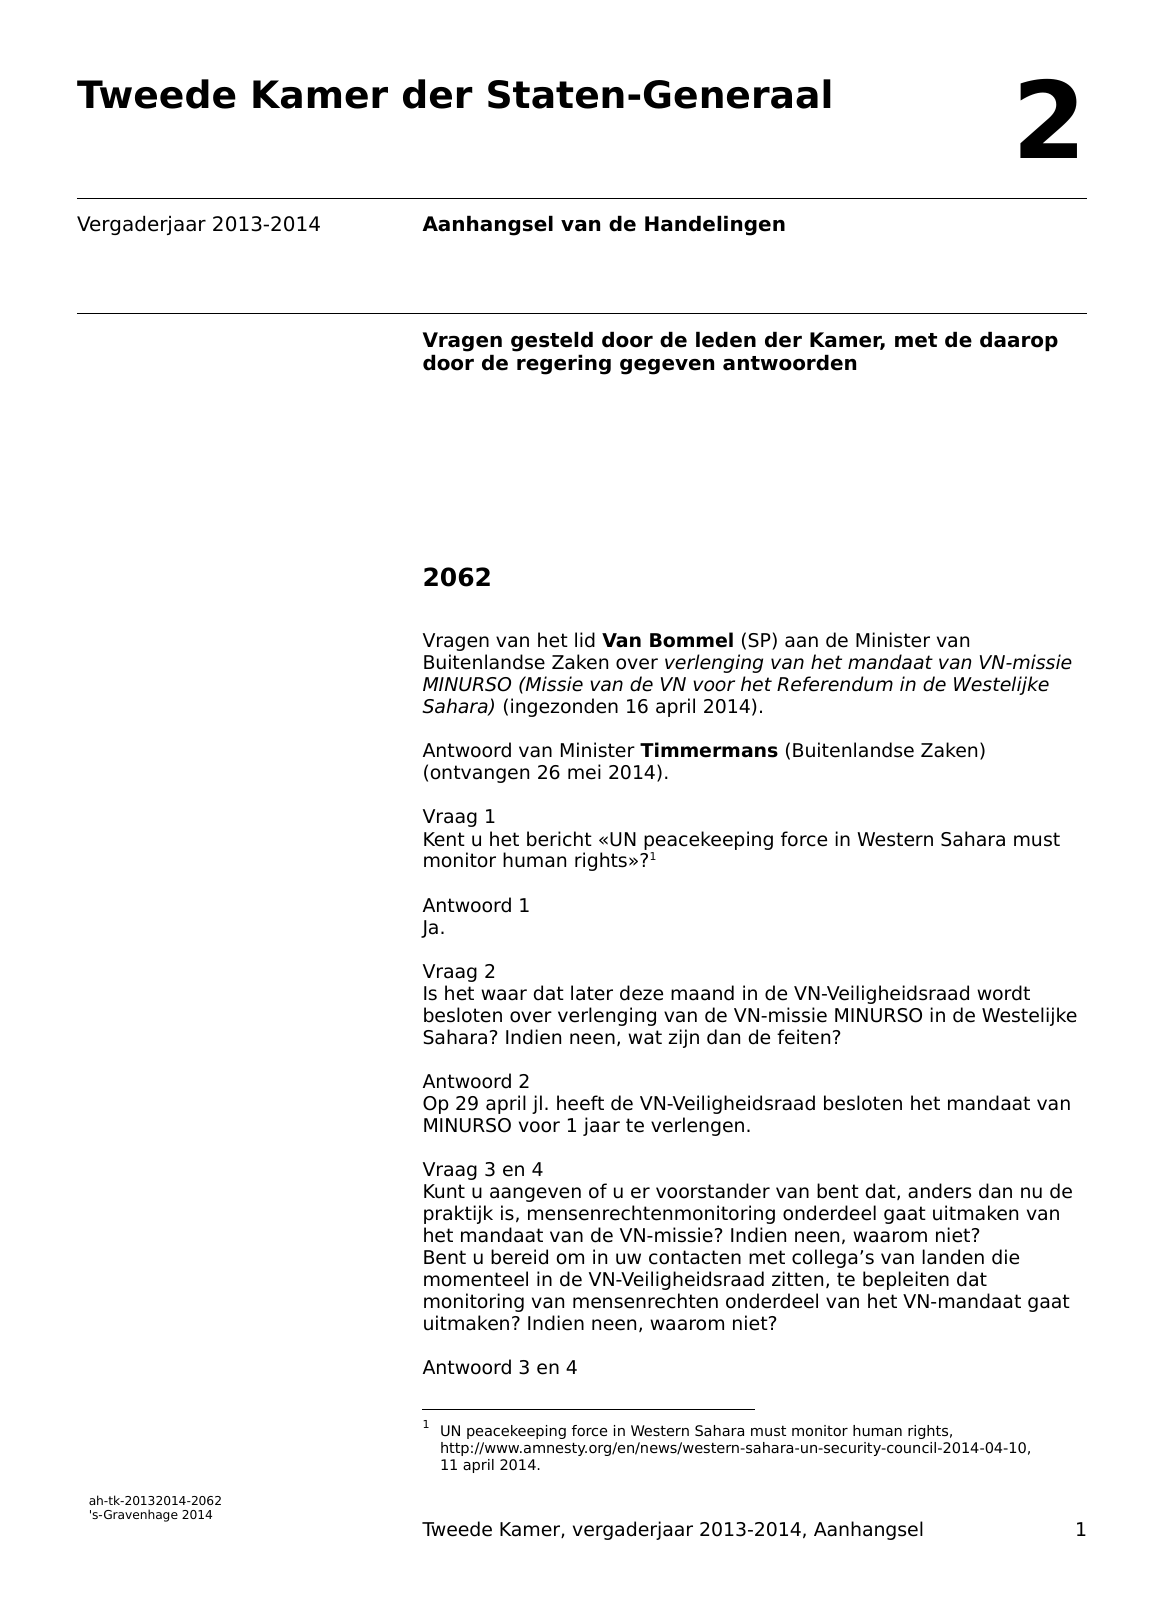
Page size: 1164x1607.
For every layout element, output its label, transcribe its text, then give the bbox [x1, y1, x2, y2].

table_cell Vragen gesteld door de leden der Kamer, met de daarop door de regering gegeven antwoorden [422, 314, 1087, 375]
text Vragen van het lid Van Bommel (SP) aan de Minister van Buitenlandse Zaken over verlenging van het mandaat van VN-missie MINURSO (Missie van de VN voor het Referendum in de Westelijke Sahara) (ingezonden 16 april 2014). [422, 630, 1087, 718]
text 2062 [422, 563, 1087, 592]
text Kunt u aangeven of u er voorstander van bent dat, anders dan nu de praktijk is, mensenrechtenmonitoring onderdeel gaat uitmaken van het mandaat van de VN-missie? Indien neen, waarom niet? [422, 1181, 1087, 1247]
text 's-Gravenhage 2014 [88, 1508, 323, 1522]
text Is het waar dat later deze maand in de VN-Veiligheidsraad wordt besloten over verlenging van de VN-missie MINURSO in de Westelijke Sahara? Indien neen, wat zijn dan de feiten? [422, 983, 1087, 1049]
text UN peacekeeping force in Western Sahara must monitor human rights, http://www.amnesty.org/en/news/western-sahara-un-security-council-2014-04-10, 11 april 2014. [422, 1418, 1087, 1474]
text Kent u het bericht «UN peacekeeping force in Western Sahara must monitor human rights»? [422, 828, 1087, 872]
text Antwoord 1 [422, 894, 1087, 917]
text Vraag 3 en 4 [422, 1159, 1087, 1181]
text Antwoord 3 en 4 [422, 1357, 1087, 1379]
text Antwoord van Minister Timmermans (Buitenlandse Zaken) (ontvangen 26 mei 2014). [422, 740, 1087, 784]
table_cell Aanhangsel van de Handelingen [422, 199, 1087, 313]
table_cell Vergaderjaar 2013-2014 [77, 199, 422, 313]
text Antwoord 2 [422, 1071, 1087, 1093]
text Bent u bereid om in uw contacten met collega’s van landen die momenteel in de VN-Veiligheidsraad zitten, te bepleiten dat monitoring van mensenrechten onderdeel van het VN-mandaat gaat uitmaken? Indien neen, waarom niet? [422, 1247, 1087, 1335]
table_cell [77, 314, 422, 375]
text Ja. [422, 917, 1087, 938]
text Op 29 april jl. heeft de VN-Veiligheidsraad besloten het mandaat van MINURSO voor 1 jaar te verlengen. [422, 1093, 1087, 1137]
text Vraag 2 [422, 961, 1087, 983]
table_header 2 [886, 59, 1087, 198]
table_header Tweede Kamer der Staten-Generaal [77, 59, 886, 198]
text ah-tk-20132014-2062 [88, 1494, 323, 1508]
text Vraag 1 [422, 806, 1087, 828]
